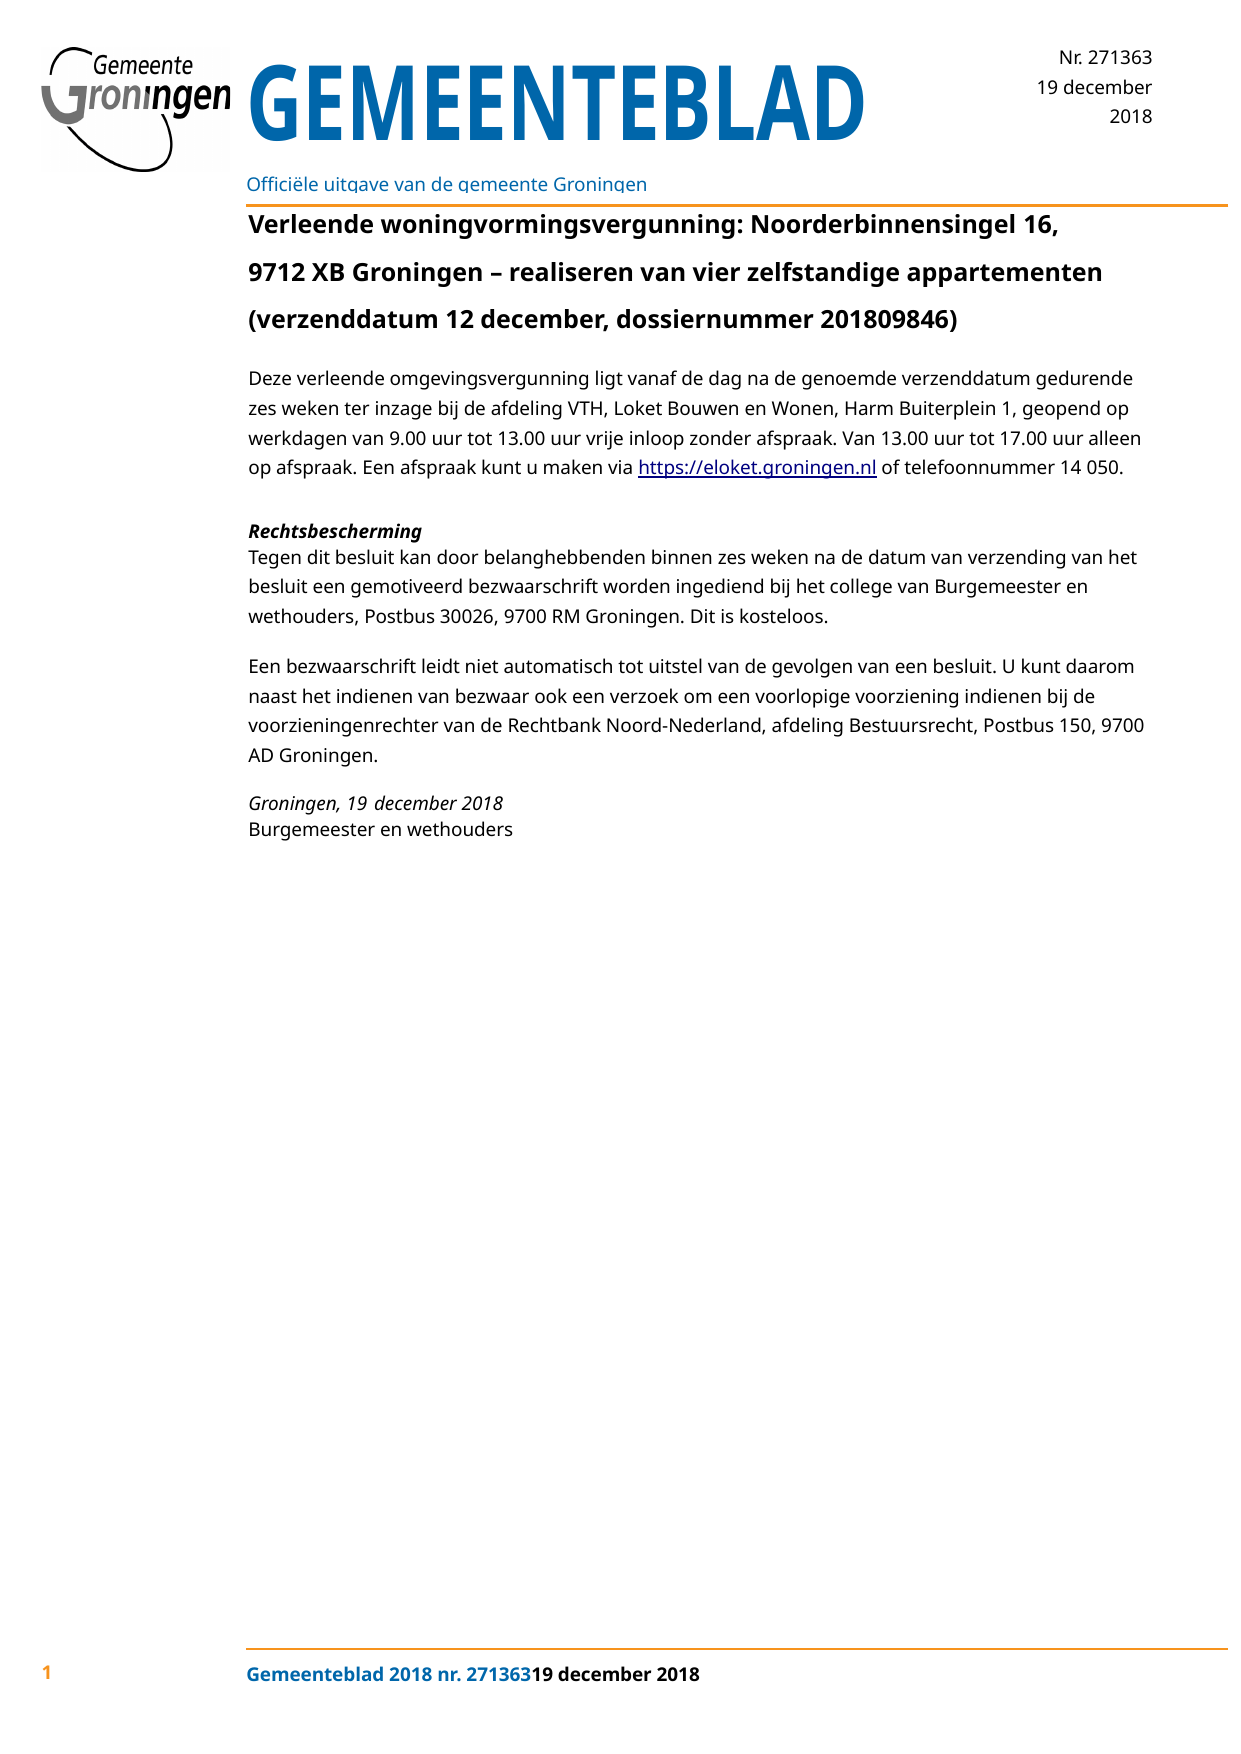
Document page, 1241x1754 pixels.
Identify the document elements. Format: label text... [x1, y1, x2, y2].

text Tegen dit besluit kan door belanghebbenden binnen zes weken na de datum van verzending van het besluit een gemotiveerd bezwaarschrift worden ingediend bij het college van Burgemeester en wethouders, Postbus 30026, 9700 RM Groningen. Dit is kosteloos. [248, 544, 1152, 629]
text Verleende woningvormingsvergunning: Noorderbinnensingel 16, 9712 XB Groningen – realiseren van vier zelfstandige appartementen (verzenddatum 12 december, dossiernummer 201809846) [248, 207, 1152, 336]
text Groningen, 19 december 2018 [248, 790, 1152, 816]
picture [41, 47, 231, 172]
text Een bezwaarschrift leidt niet automatisch tot uitstel van de gevolgen van een besluit. U kunt daarom naast het indienen van bezwaar ook een verzoek om een voorlopige voorziening indienen bij de voorzieningenrechter van de Rechtbank Noord-Nederland, afdeling Bestuursrecht, Postbus 150, 9700 AD Groningen. [248, 653, 1152, 768]
text Deze verleende omgevingsvergunning ligt vanaf de dag na de genoemde verzenddatum gedurende zes weken ter inzage bij de afdeling VTH, Loket Bouwen en Wonen, Harm Buiterplein 1, geopend op werkdagen van 9.00 uur tot 13.00 uur vrije inloop zonder afspraak. Van 13.00 uur tot 17.00 uur alleen op afspraak. Een afspraak kunt u maken via https://eloket.groningen.nl of telefoonnummer 14 050. [248, 366, 1152, 480]
text Burgemeester en wethouders [248, 816, 1152, 842]
text Rechtsbescherming [248, 518, 1152, 544]
